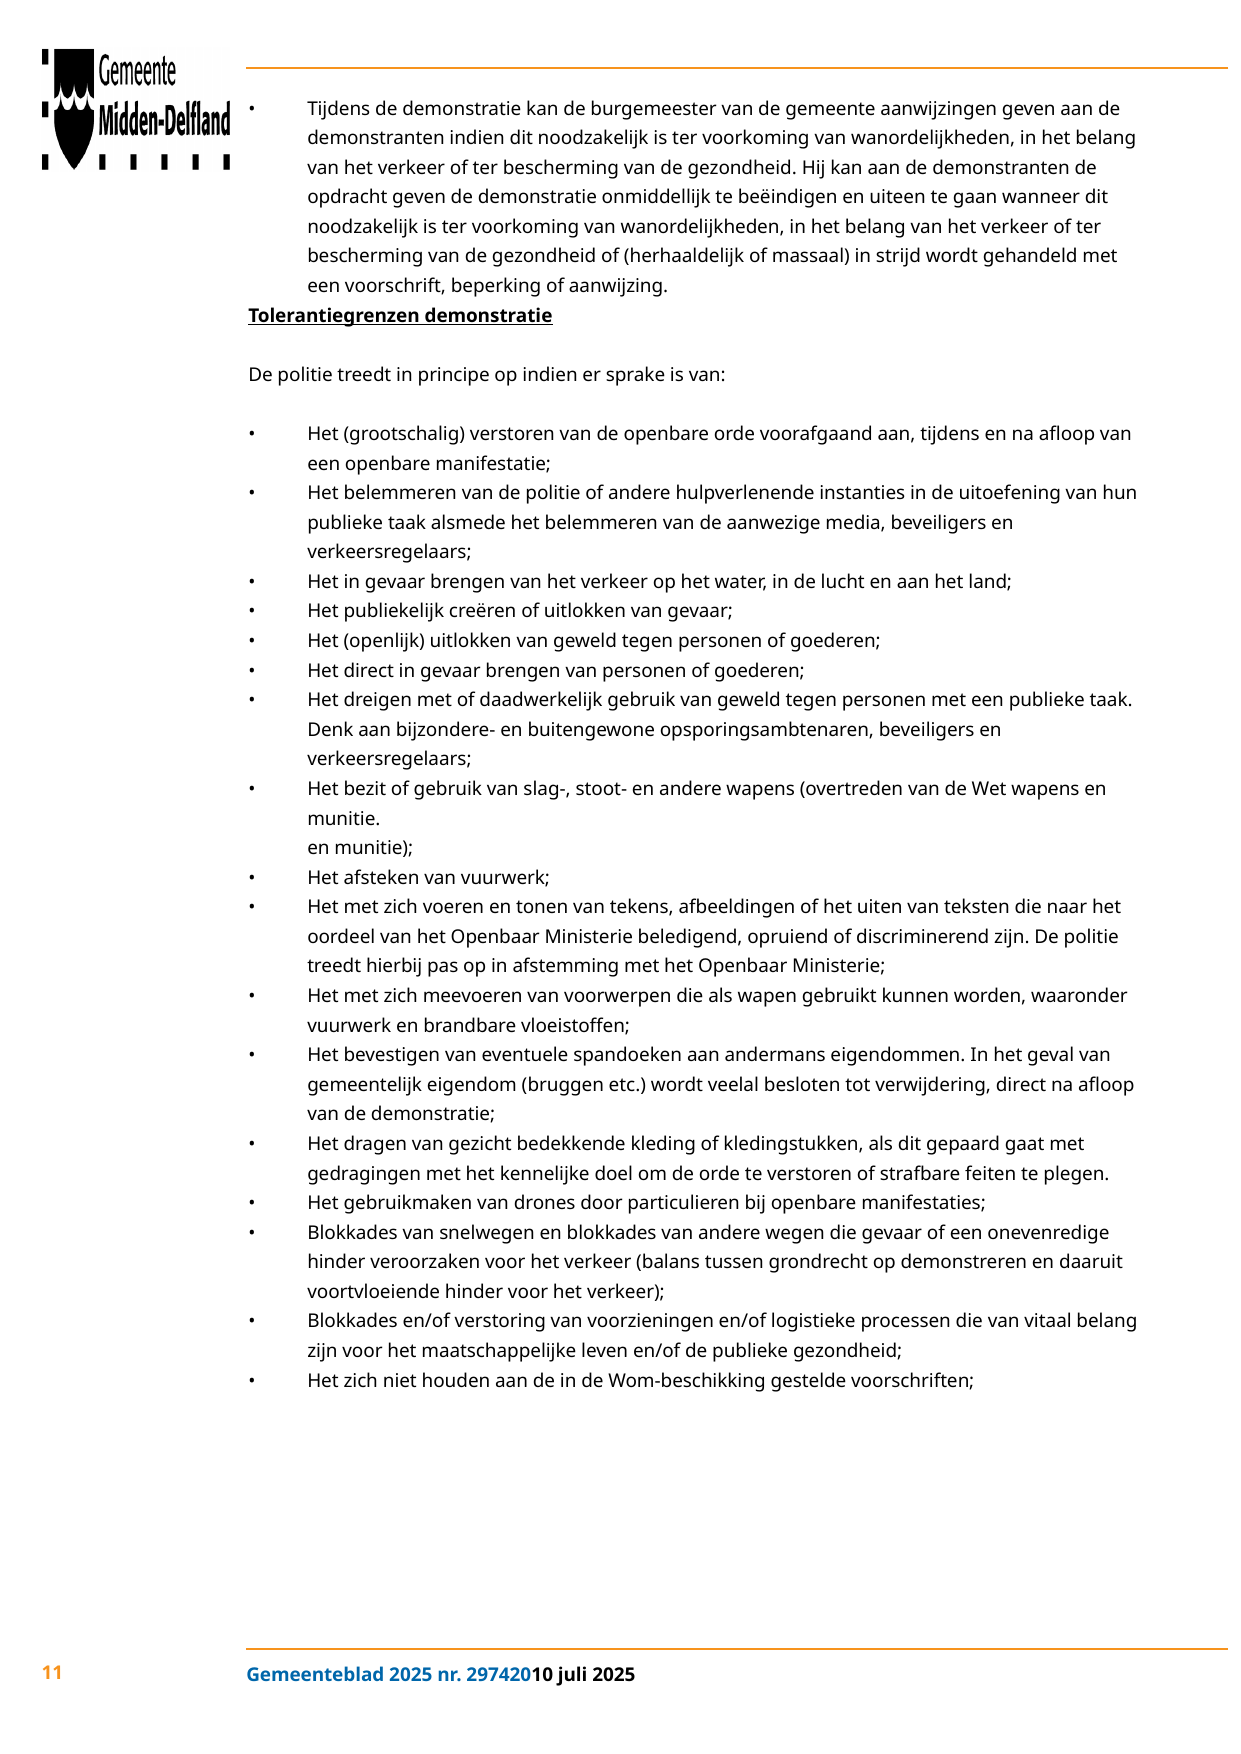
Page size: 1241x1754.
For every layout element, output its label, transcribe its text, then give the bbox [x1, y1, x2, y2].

list Het belemmeren van de politie of andere hulpverlenende instanties in de uitoefening van hun publieke taak alsmede het belemmeren van de aanwezige media, beveiligers en verkeersregelaars; [248, 479, 1152, 564]
list Het zich niet houden aan de in de Wom-beschikking gestelde voorschriften; [248, 1367, 1152, 1393]
list Het dragen van gezicht bedekkende kleding of kledingstukken, als dit gepaard gaat met gedragingen met het kennelijke doel om de orde te verstoren of strafbare feiten te plegen. [248, 1130, 1152, 1186]
list Blokkades en/of verstoring van voorzieningen en/of logistieke processen die van vitaal belang zijn voor het maatschappelijke leven en/of de publieke gezondheid; [248, 1308, 1152, 1363]
list Tijdens de demonstratie kan de burgemeester van de gemeente aanwijzingen geven aan de demonstranten indien dit noodzakelijk is ter voorkoming van wanordelijkheden, in het belang van het verkeer of ter bescherming van de gezondheid. Hij kan aan de demonstranten de opdracht geven de demonstratie onmiddellijk te beëindigen en uiteen te gaan wanneer dit noodzakelijk is ter voorkoming van wanordelijkheden, in het belang van het verkeer of ter bescherming van de gezondheid of (herhaaldelijk of massaal) in strijd wordt gehandeld met een voorschrift, beperking of aanwijzing. [248, 95, 1152, 298]
text De politie treedt in principe op indien er sprake is van: [248, 361, 1152, 387]
list Het (openlijk) uitlokken van geweld tegen personen of goederen; [248, 627, 1152, 653]
list Het afsteken van vuurwerk; [248, 864, 1152, 890]
list Het gebruikmaken van drones door particulieren bij openbare manifestaties; [248, 1189, 1152, 1215]
list en munitie); [248, 834, 1152, 860]
list Het dreigen met of daadwerkelijk gebruik van geweld tegen personen met een publieke taak. Denk aan bijzondere- en buitengewone opsporingsambtenaren, beveiligers en verkeersregelaars; [248, 686, 1152, 771]
picture [41, 47, 231, 172]
list Het (grootschalig) verstoren van de openbare orde voorafgaand aan, tijdens en na afloop van een openbare manifestatie; [248, 420, 1152, 476]
list Het bevestigen van eventuele spandoeken aan andermans eigendommen. In het geval van gemeentelijk eigendom (bruggen etc.) wordt veelal besloten tot verwijdering, direct na afloop van de demonstratie; [248, 1041, 1152, 1126]
list Het direct in gevaar brengen van personen of goederen; [248, 657, 1152, 683]
list Het in gevaar brengen van het verkeer op het water, in de lucht en aan het land; [248, 568, 1152, 594]
text Tolerantiegrenzen demonstratie [248, 302, 1152, 328]
list Het bezit of gebruik van slag-, stoot- en andere wapens (overtreden van de Wet wapens en munitie. [248, 775, 1152, 831]
list Het met zich voeren en tonen van tekens, afbeeldingen of het uiten van teksten die naar het oordeel van het Openbaar Ministerie beledigend, opruiend of discriminerend zijn. De politie treedt hierbij pas op in afstemming met het Openbaar Ministerie; [248, 893, 1152, 978]
list Blokkades van snelwegen en blokkades van andere wegen die gevaar of een onevenredige hinder veroorzaken voor het verkeer (balans tussen grondrecht op demonstreren en daaruit voortvloeiende hinder voor het verkeer); [248, 1219, 1152, 1304]
list Het publiekelijk creëren of uitlokken van gevaar; [248, 598, 1152, 623]
list Het met zich meevoeren van voorwerpen die als wapen gebruikt kunnen worden, waaronder vuurwerk en brandbare vloeistoffen; [248, 982, 1152, 1038]
